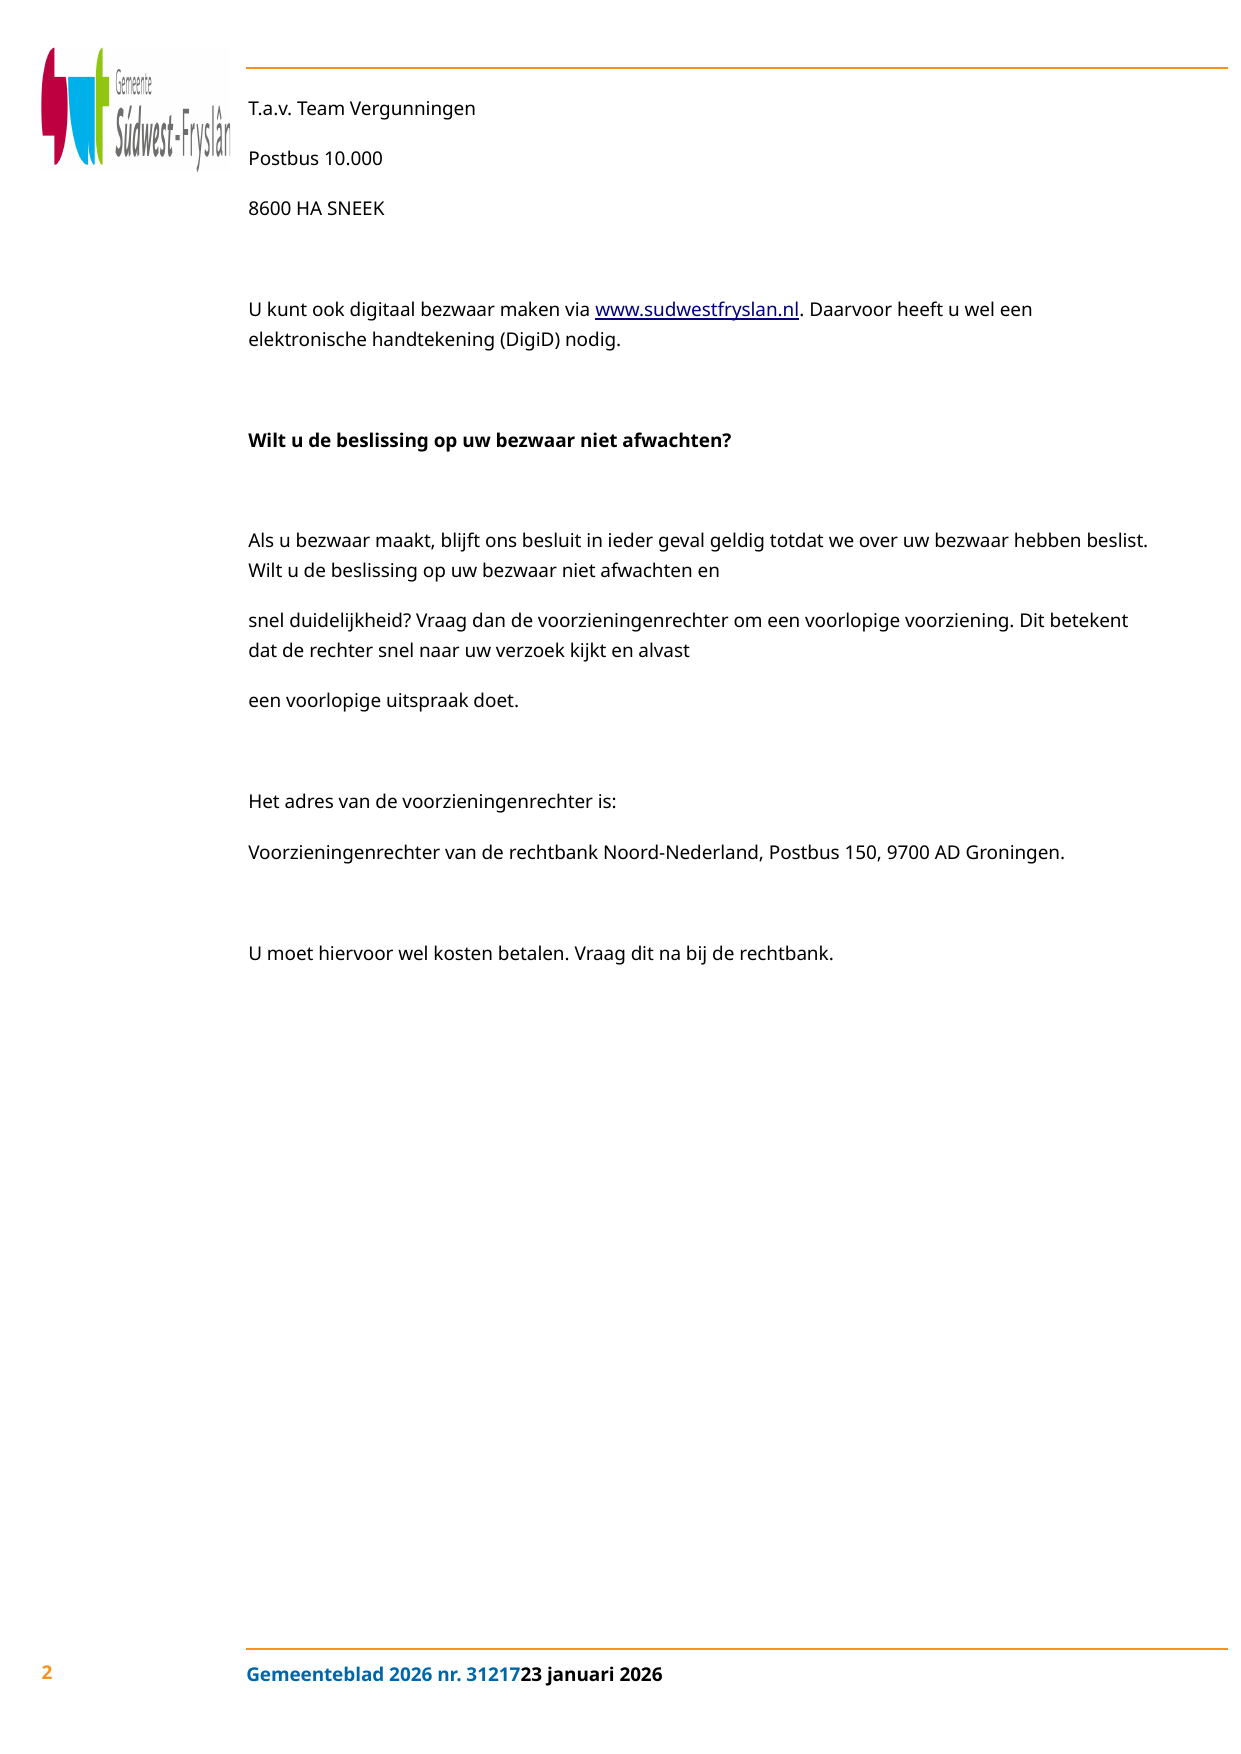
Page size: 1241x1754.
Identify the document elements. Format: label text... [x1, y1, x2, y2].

text 8600 HA SNEEK [248, 196, 1152, 221]
text Wilt u de beslissing op uw bezwaar niet afwachten? [248, 427, 1152, 453]
text Als u bezwaar maakt, blijft ons besluit in ieder geval geldig totdat we over uw bezwaar hebben beslist. Wilt u de beslissing op uw bezwaar niet afwachten en [248, 528, 1152, 583]
text Het adres van de voorzieningenrechter is: [248, 788, 1152, 814]
text Voorzieningenrechter van de rechtbank Noord-Nederland, Postbus 150, 9700 AD Groningen. [248, 839, 1152, 865]
picture [41, 47, 231, 172]
text U kunt ook digitaal bezwaar maken via www.sudwestfryslan.nl. Daarvoor heeft u wel een elektronische handtekening (DigiD) nodig. [248, 296, 1152, 352]
text snel duidelijkheid? Vraag dan de voorzieningenrechter om een voorlopige voorziening. Dit betekent dat de rechter snel naar uw verzoek kijkt en alvast [248, 608, 1152, 663]
text een voorlopige uitspraak doet. [248, 688, 1152, 713]
text U moet hiervoor wel kosten betalen. Vraag dit na bij de rechtbank. [248, 940, 1152, 966]
text T.a.v. Team Vergunningen [248, 95, 1152, 121]
text Postbus 10.000 [248, 145, 1152, 171]
